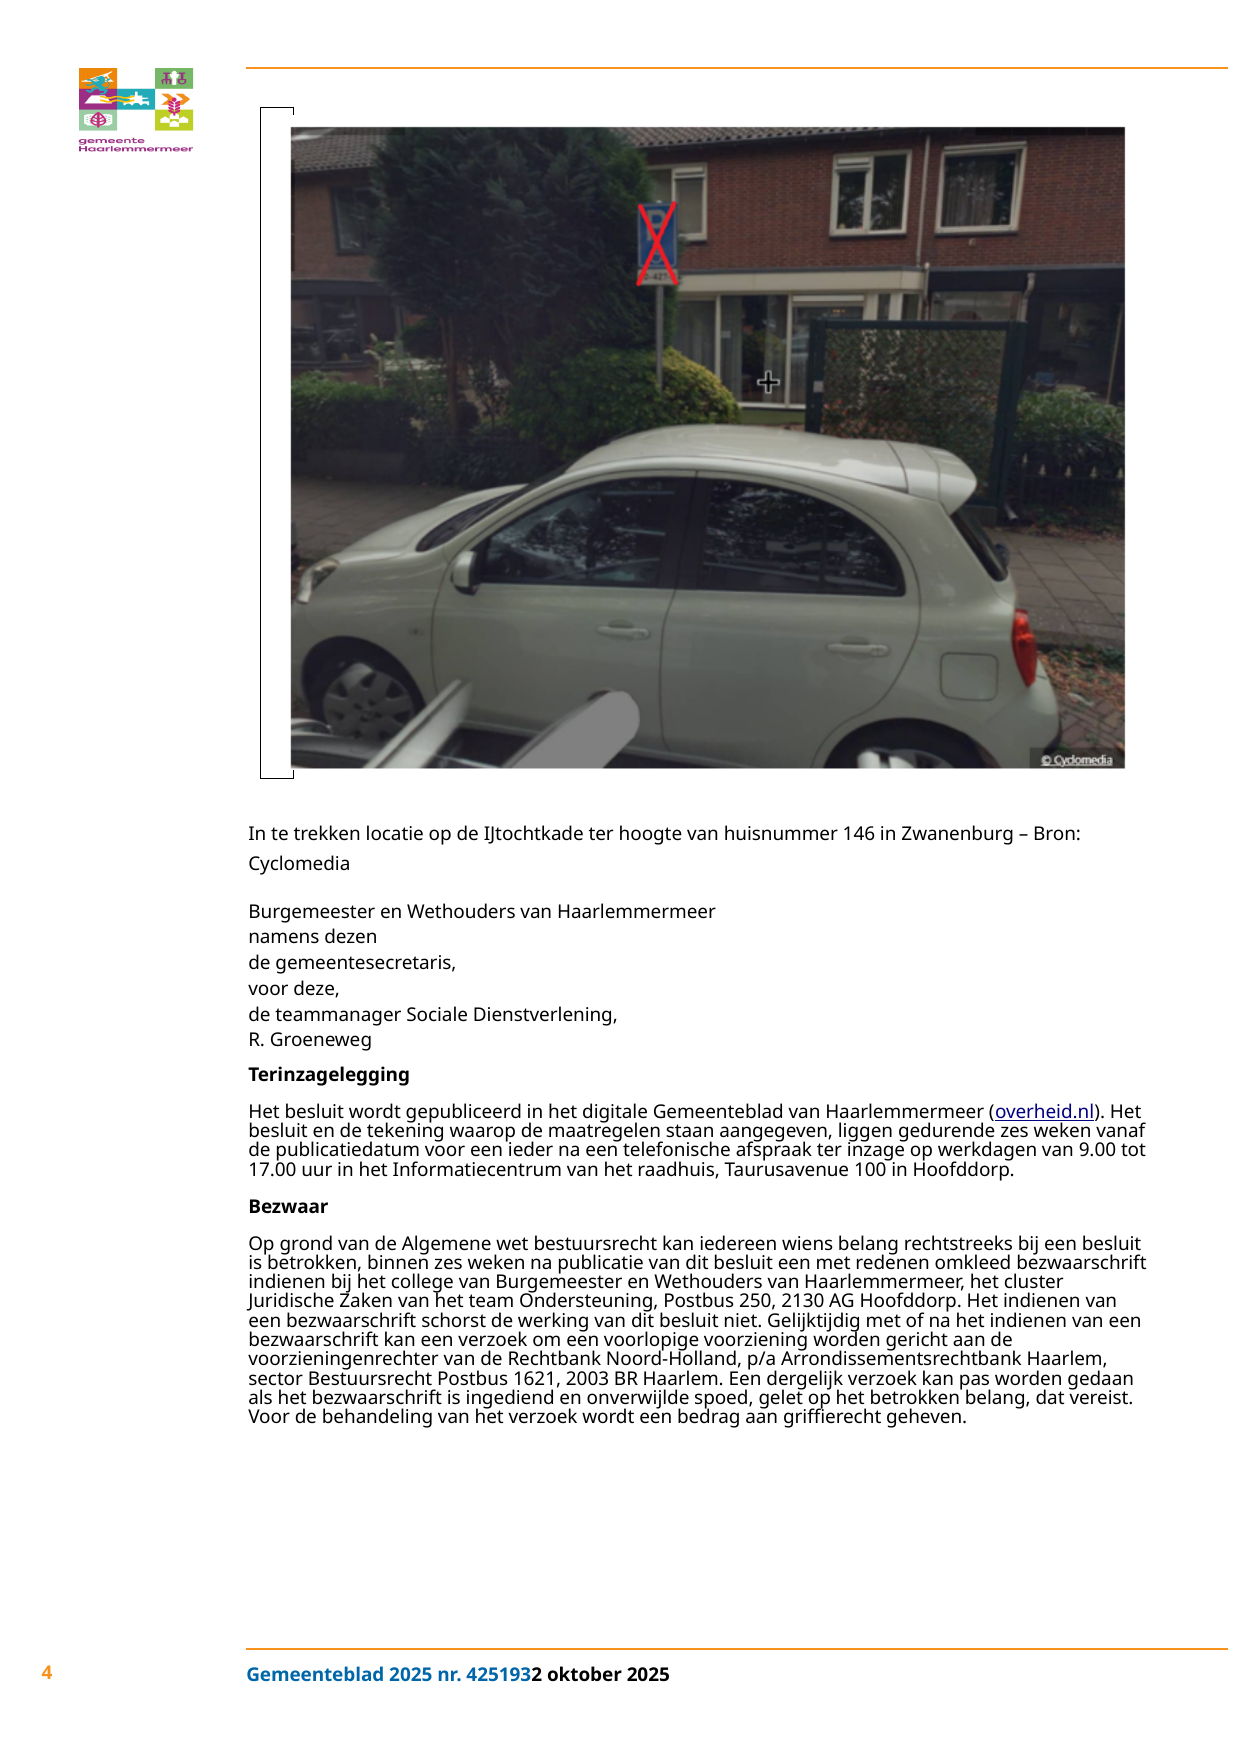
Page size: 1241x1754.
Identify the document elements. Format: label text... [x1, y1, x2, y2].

text Op grond van de Algemene wet bestuursrecht kan iedereen wiens belang rechtstreeks bij een besluit is betrokken, binnen zes weken na publicatie van dit besluit een met redenen omkleed bezwaarschrift indienen bij het college van Burgemeester en Wethouders van Haarlemmermeer, het cluster Juridische Zaken van het team Ondersteuning, Postbus 250, 2130 AG Hoofddorp. Het indienen van een bezwaarschrift schorst de werking van dit besluit niet. Gelijktijdig met of na het indienen van een bezwaarschrift kan een verzoek om een voorlopige voorziening worden gericht aan de voorzieningenrechter van de Rechtbank Noord-Holland, p/a Arrondissementsrechtbank Haarlem, sector Bestuursrecht Postbus 1621, 2003 BR Haarlem. Een dergelijk verzoek kan pas worden gedaan als het bezwaarschrift is ingediend en onverwijlde spoed, gelet op het betrokken belang, dat vereist. Voor de behandeling van het verzoek wordt een bedrag aan griffierecht geheven. [248, 1235, 1152, 1427]
text voor deze, [248, 975, 1152, 1001]
text Het besluit wordt gepubliceerd in het digitale Gemeenteblad van Haarlemmermeer (overheid.nl). Het besluit en de tekening waarop de maatregelen staan aangegeven, liggen gedurende zes weken vanaf de publicatiedatum voor een ieder na een telefonische afspraak ter inzage op werkdagen van 9.00 tot 17.00 uur in het Informatiecentrum van het raadhuis, Taurusavenue 100 in Hoofddorp. [248, 1103, 1152, 1180]
text Terinzagelegging [248, 1066, 1152, 1085]
text de teammanager Sociale Dienstverlening, [248, 1001, 1152, 1027]
text de gemeentesecretaris, [248, 949, 1152, 975]
text Burgemeester en Wethouders van Haarlemmermeer [248, 898, 1152, 924]
picture [41, 47, 231, 172]
text Bezwaar [248, 1198, 1152, 1217]
picture [268, 115, 1155, 770]
text namens dezen [248, 924, 1152, 949]
text R. Groeneweg [248, 1027, 1152, 1052]
text In te trekken locatie op de IJtochtkade ter hoogte van huisnummer 146 in Zwanenburg – Bron: Cyclomedia [248, 821, 1152, 876]
